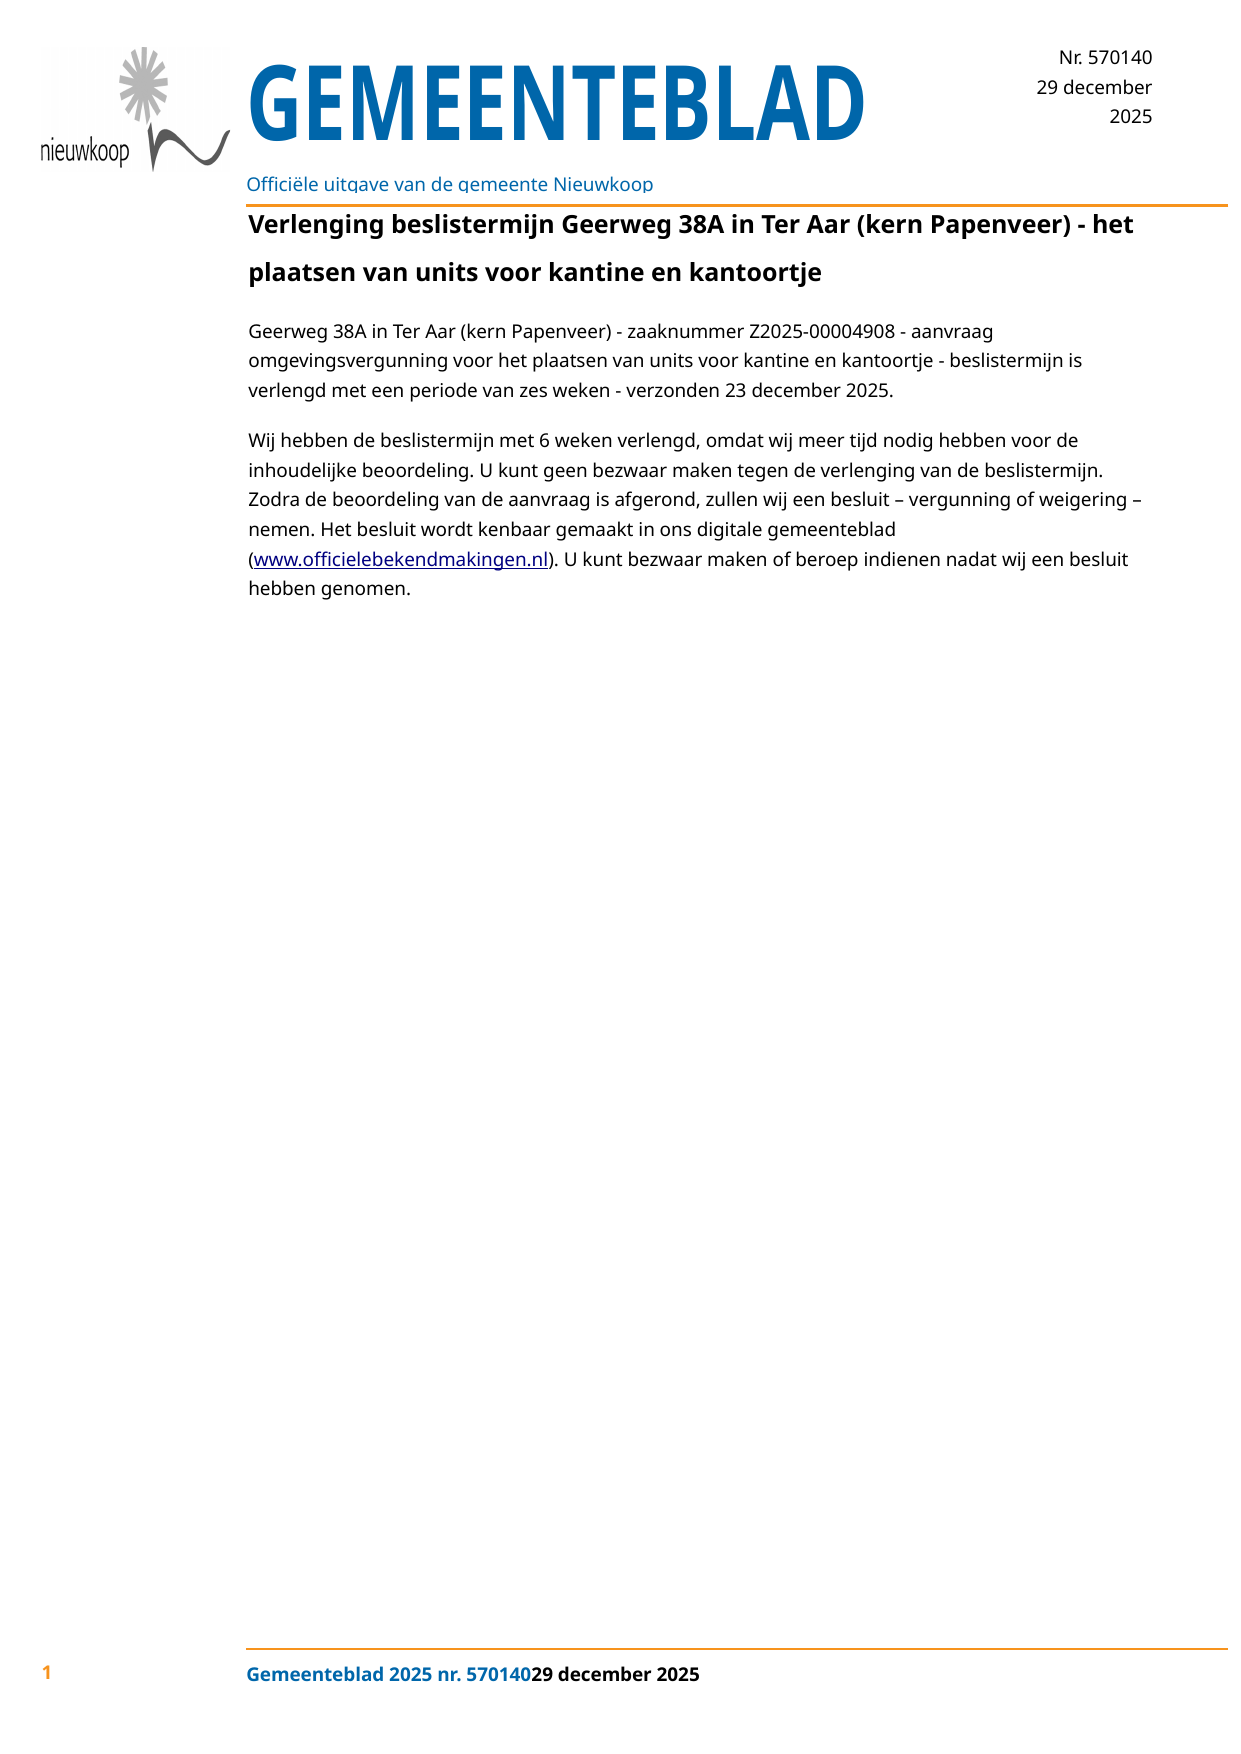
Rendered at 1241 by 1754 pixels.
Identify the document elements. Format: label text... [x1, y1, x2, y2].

picture [41, 47, 231, 172]
text Wij hebben de beslistermijn met 6 weken verlengd, omdat wij meer tijd nodig hebben voor de inhoudelijke beoordeling. U kunt geen bezwaar maken tegen de verlenging van de beslistermijn. Zodra de beoordeling van de aanvraag is afgerond, zullen wij een besluit – vergunning of weigering – nemen. Het besluit wordt kenbaar gemaakt in ons digitale gemeenteblad (www.officielebekendmakingen.nl). U kunt bezwaar maken of beroep indienen nadat wij een besluit hebben genomen. [248, 427, 1152, 601]
text Geerweg 38A in Ter Aar (kern Papenveer) - zaaknummer Z2025-00004908 - aanvraag omgevingsvergunning voor het plaatsen van units voor kantine en kantoortje - beslistermijn is verlengd met een periode van zes weken - verzonden 23 december 2025. [248, 318, 1152, 403]
text Verlenging beslistermijn Geerweg 38A in Ter Aar (kern Papenveer) - het plaatsen van units voor kantine en kantoortje [248, 207, 1152, 288]
